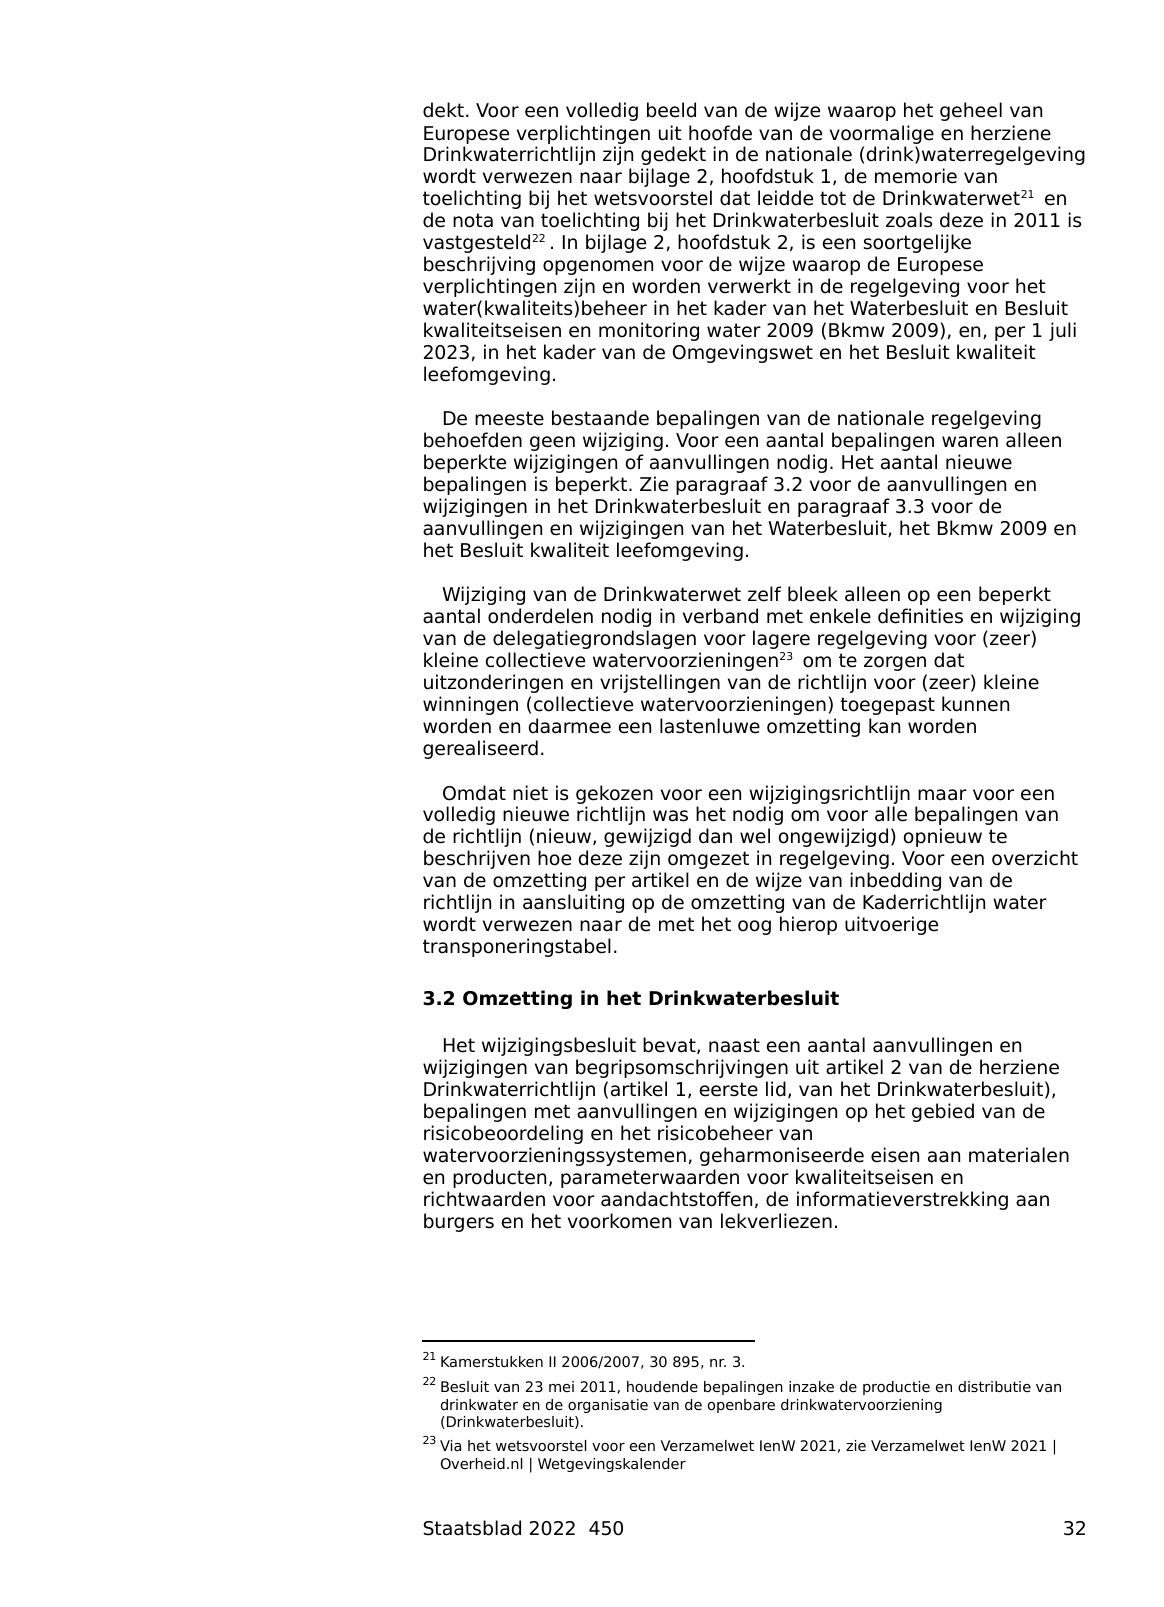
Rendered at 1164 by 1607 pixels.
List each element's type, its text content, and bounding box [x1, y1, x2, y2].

text Het wijzigingsbesluit bevat, naast een aantal aanvullingen en wijzigingen van begripsomschrijvingen uit artikel 2 van de herziene Drinkwaterrichtlijn (artikel 1, eerste lid, van het Drinkwaterbesluit), bepalingen met aanvullingen en wijzigingen op het gebied van de risicobeoordeling en het risicobeheer van watervoorzieningssystemen, geharmoniseerde eisen aan materialen en producten, parameterwaarden voor kwaliteitseisen en richtwaarden voor aandachtstoffen, de informatieverstrekking aan burgers en het voorkomen van lekverliezen. [422, 1035, 1087, 1233]
text Wijziging van de Drinkwaterwet zelf bleek alleen op een beperkt aantal onderdelen nodig in verband met enkele definities en wijziging van de delegatiegrondslagen voor lagere regelgeving voor (zeer) kleine collectieve watervoorzieningen om te zorgen dat uitzonderingen en vrijstellingen van de richtlijn voor (zeer) kleine winningen (collectieve watervoorzieningen) toegepast kunnen worden en daarmee een lastenluwe omzetting kan worden gerealiseerd. [422, 584, 1087, 760]
text Via het wetsvoorstel voor een Verzamelwet IenW 2021, zie Verzamelwet IenW 2021 | Overheid.nl | Wetgevingskalender [422, 1434, 1087, 1473]
text dekt. Voor een volledig beeld van de wijze waarop het geheel van Europese verplichtingen uit hoofde van de voormalige en herziene Drinkwaterrichtlijn zijn gedekt in de nationale (drink)waterregelgeving wordt verwezen naar bijlage 2, hoofdstuk 1, de memorie van toelichting bij het wetsvoorstel dat leidde tot de Drinkwaterwet en de nota van toelichting bij het Drinkwaterbesluit zoals deze in 2011 is vastgesteld. In bijlage 2, hoofdstuk 2, is een soortgelijke beschrijving opgenomen voor de wijze waarop de Europese verplichtingen zijn en worden verwerkt in de regelgeving voor het water(kwaliteits)beheer in het kader van het Waterbesluit en Besluit kwaliteitseisen en monitoring water 2009 (Bkmw 2009), en, per 1 juli 2023, in het kader van de Omgevingswet en het Besluit kwaliteit leefomgeving. [422, 100, 1087, 386]
text De meeste bestaande bepalingen van de nationale regelgeving behoefden geen wijziging. Voor een aantal bepalingen waren alleen beperkte wijzigingen of aanvullingen nodig. Het aantal nieuwe bepalingen is beperkt. Zie paragraaf 3.2 voor de aanvullingen en wijzigingen in het Drinkwaterbesluit en paragraaf 3.3 voor de aanvullingen en wijzigingen van het Waterbesluit, het Bkmw 2009 en het Besluit kwaliteit leefomgeving. [422, 408, 1087, 562]
text Omdat niet is gekozen voor een wijzigingsrichtlijn maar voor een volledig nieuwe richtlijn was het nodig om voor alle bepalingen van de richtlijn (nieuw, gewijzigd dan wel ongewijzigd) opnieuw te beschrijven hoe deze zijn omgezet in regelgeving. Voor een overzicht van de omzetting per artikel en de wijze van inbedding van de richtlijn in aansluiting op de omzetting van de Kaderrichtlijn water wordt verwezen naar de met het oog hierop uitvoerige transponeringstabel. [422, 782, 1087, 958]
subtitle 3.2 Omzetting in het Drinkwaterbesluit [422, 988, 1087, 1010]
text Kamerstukken II 2006/2007, 30 895, nr. 3. [422, 1350, 1087, 1372]
text Besluit van 23 mei 2011, houdende bepalingen inzake de productie en distributie van drinkwater en de organisatie van de openbare drinkwatervoorziening (Drinkwaterbesluit). [422, 1375, 1087, 1431]
